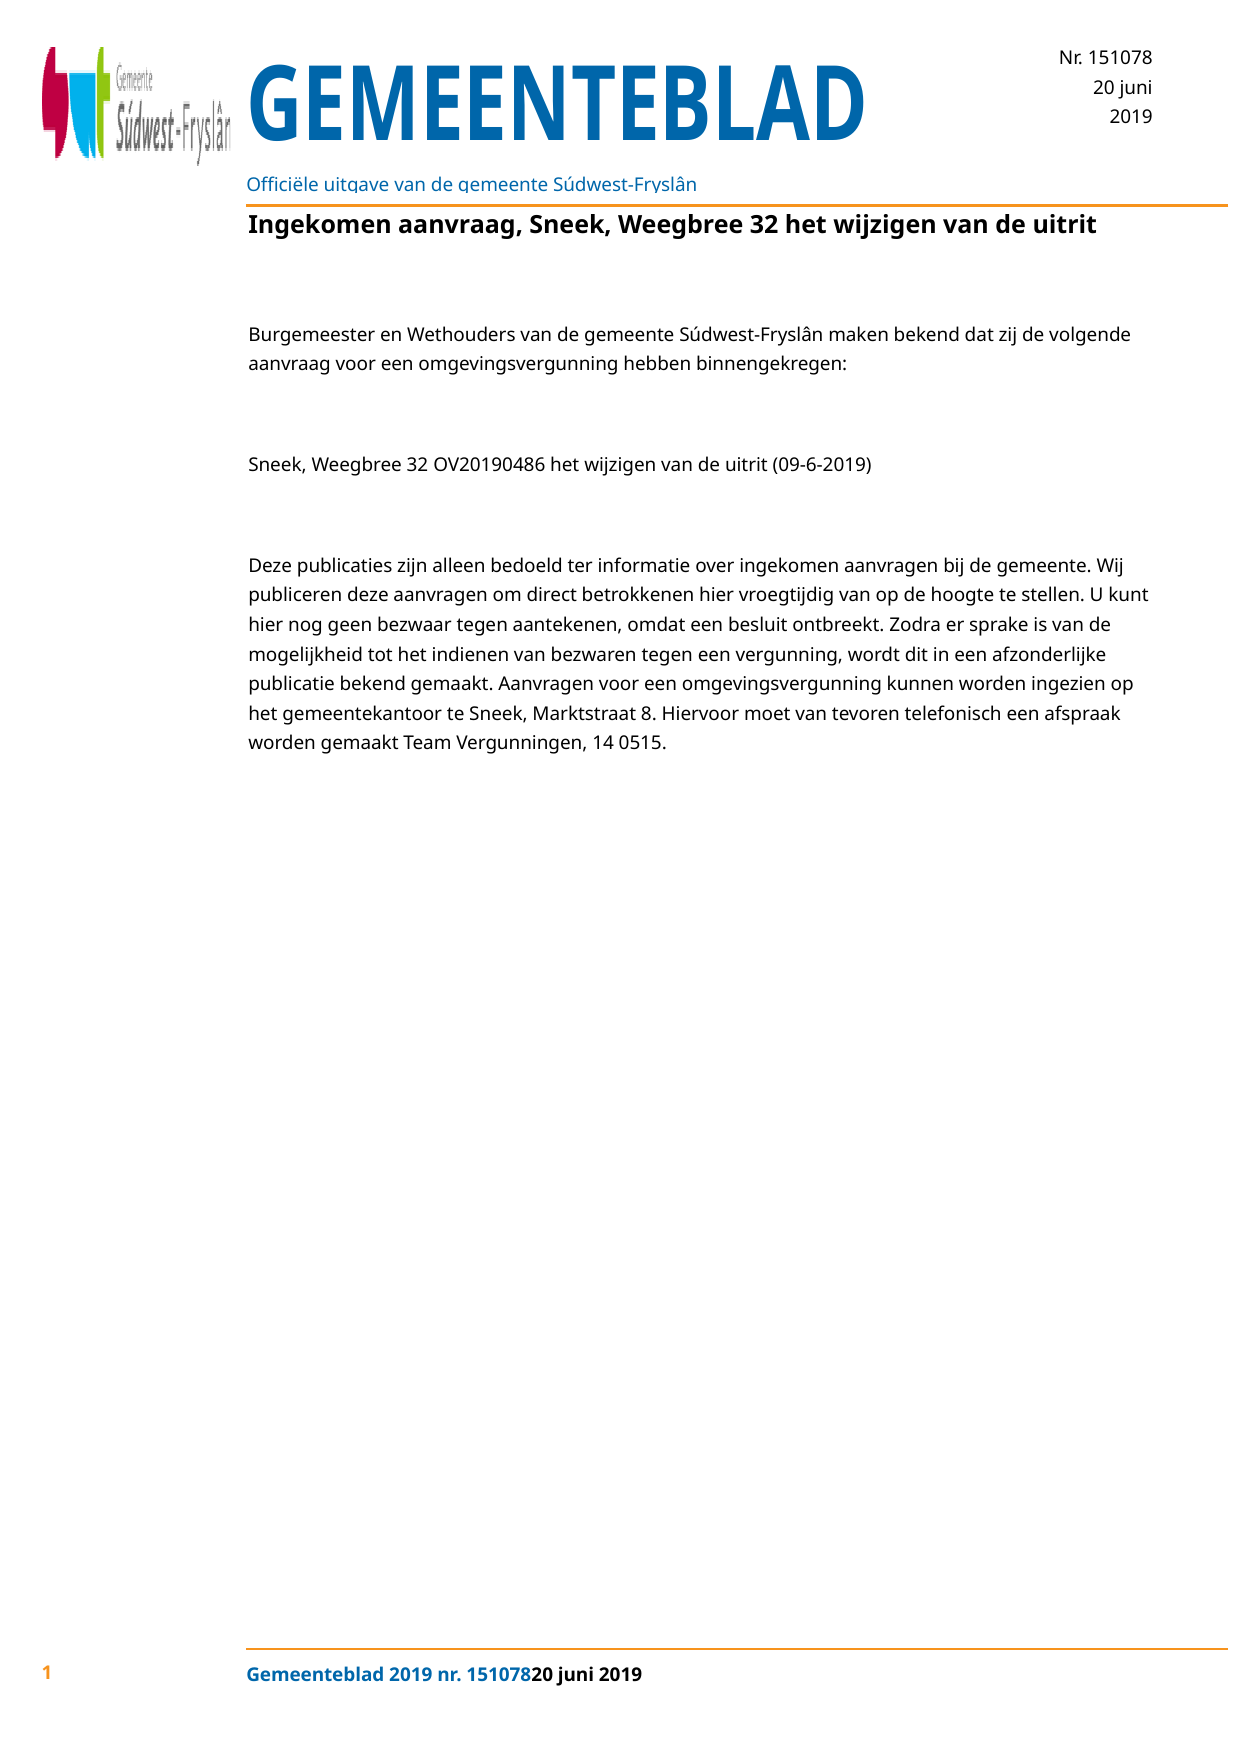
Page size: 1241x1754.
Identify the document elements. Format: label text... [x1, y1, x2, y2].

text Sneek, Weegbree 32 OV20190486 het wijzigen van de uitrit (09-6-2019) [248, 451, 1152, 477]
text Deze publicaties zijn alleen bedoeld ter informatie over ingekomen aanvragen bij de gemeente. Wij publiceren deze aanvragen om direct betrokkenen hier vroegtijdig van op de hoogte te stellen. U kunt hier nog geen bezwaar tegen aantekenen, omdat een besluit ontbreekt. Zodra er sprake is van de mogelijkheid tot het indienen van bezwaren tegen een vergunning, wordt dit in een afzonderlijke publicatie bekend gemaakt. Aanvragen voor een omgevingsvergunning kunnen worden ingezien op het gemeentekantoor te Sneek, Marktstraat 8. Hiervoor moet van tevoren telefonisch een afspraak worden gemaakt Team Vergunningen, 14 0515. [248, 552, 1152, 755]
picture [41, 47, 231, 172]
text Ingekomen aanvraag, Sneek, Weegbree 32 het wijzigen van de uitrit [248, 207, 1152, 241]
text Burgemeester en Wethouders van de gemeente Súdwest-Fryslân maken bekend dat zij de volgende aanvraag voor een omgevingsvergunning hebben binnengekregen: [248, 321, 1152, 376]
